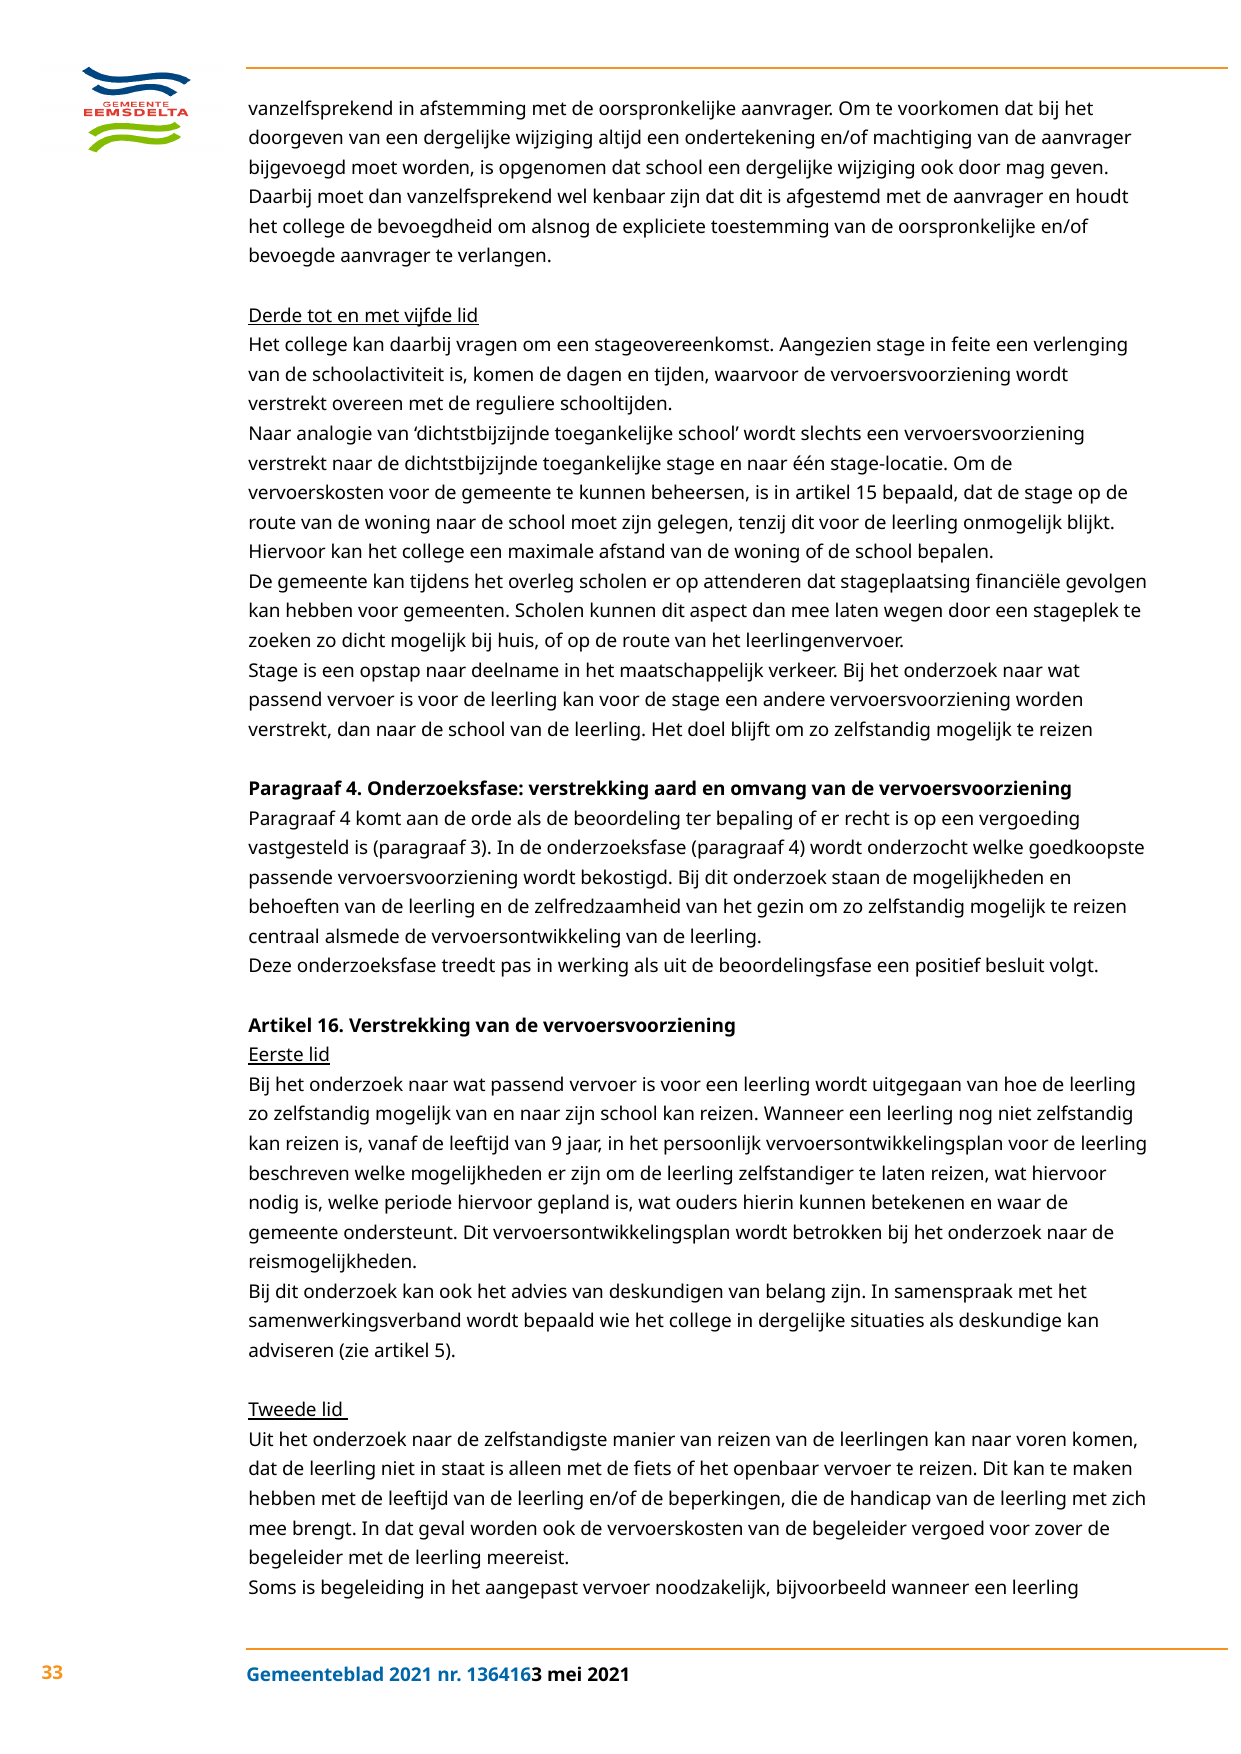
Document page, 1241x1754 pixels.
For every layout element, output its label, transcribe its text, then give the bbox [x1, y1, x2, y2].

text Tweede lid [248, 1396, 1152, 1422]
text De gemeente kan tijdens het overleg scholen er op attenderen dat stageplaatsing financiële gevolgen kan hebben voor gemeenten. Scholen kunnen dit aspect dan mee laten wegen door een stageplek te zoeken zo dicht mogelijk bij huis, of op de route van het leerlingenvervoer. [248, 568, 1152, 653]
text Eerste lid [248, 1041, 1152, 1067]
text Paragraaf 4. Onderzoeksfase: verstrekking aard en omvang van de vervoersvoorziening [248, 775, 1152, 801]
text Paragraaf 4 komt aan de orde als de beoordeling ter bepaling of er recht is op een vergoeding vastgesteld is (paragraaf 3). In de onderzoeksfase (paragraaf 4) wordt onderzocht welke goedkoopste passende vervoersvoorziening wordt bekostigd. Bij dit onderzoek staan de mogelijkheden en behoeften van de leerling en de zelfredzaamheid van het gezin om zo zelfstandig mogelijk te reizen centraal alsmede de vervoersontwikkeling van de leerling. [248, 805, 1152, 949]
text Bij dit onderzoek kan ook het advies van deskundigen van belang zijn. In samenspraak met het samenwerkingsverband wordt bepaald wie het college in dergelijke situaties als deskundige kan adviseren (zie artikel 5). [248, 1278, 1152, 1363]
text Stage is een opstap naar deelname in het maatschappelijk verkeer. Bij het onderzoek naar wat passend vervoer is voor de leerling kan voor de stage een andere vervoersvoorziening worden verstrekt, dan naar de school van de leerling. Het doel blijft om zo zelfstandig mogelijk te reizen [248, 657, 1152, 742]
text Uit het onderzoek naar de zelfstandigste manier van reizen van de leerlingen kan naar voren komen, dat de leerling niet in staat is alleen met de fiets of het openbaar vervoer te reizen. Dit kan te maken hebben met de leeftijd van de leerling en/of de beperkingen, die de handicap van de leerling met zich mee brengt. In dat geval worden ook de vervoerskosten van de begeleider vergoed voor zover de begeleider met de leerling meereist. [248, 1426, 1152, 1570]
text Het college kan daarbij vragen om een stageovereenkomst. Aangezien stage in feite een verlenging van de schoolactiviteit is, komen de dagen en tijden, waarvoor de vervoersvoorziening wordt verstrekt overeen met de reguliere schooltijden. [248, 331, 1152, 416]
text Naar analogie van ‘dichtstbijzijnde toegankelijke school’ wordt slechts een vervoersvoorziening verstrekt naar de dichtstbijzijnde toegankelijke stage en naar één stage-locatie. Om de vervoerskosten voor de gemeente te kunnen beheersen, is in artikel 15 bepaald, dat de stage op de route van de woning naar de school moet zijn gelegen, tenzij dit voor de leerling onmogelijk blijkt. Hiervoor kan het college een maximale afstand van de woning of de school bepalen. [248, 420, 1152, 564]
text Derde tot en met vijfde lid [248, 302, 1152, 328]
text Soms is begeleiding in het aangepast vervoer noodzakelijk, bijvoorbeeld wanneer een leerling [248, 1574, 1152, 1600]
picture [41, 47, 231, 172]
text Artikel 16. Verstrekking van de vervoersvoorziening [248, 1012, 1152, 1038]
text Bij het onderzoek naar wat passend vervoer is voor een leerling wordt uitgegaan van hoe de leerling zo zelfstandig mogelijk van en naar zijn school kan reizen. Wanneer een leerling nog niet zelfstandig kan reizen is, vanaf de leeftijd van 9 jaar, in het persoonlijk vervoersontwikkelingsplan voor de leerling beschreven welke mogelijkheden er zijn om de leerling zelfstandiger te laten reizen, wat hiervoor nodig is, welke periode hiervoor gepland is, wat ouders hierin kunnen betekenen en waar de gemeente ondersteunt. Dit vervoersontwikkelingsplan wordt betrokken bij het onderzoek naar de reismogelijkheden. [248, 1071, 1152, 1274]
text Deze onderzoeksfase treedt pas in werking als uit de beoordelingsfase een positief besluit volgt. [248, 953, 1152, 978]
text vanzelfsprekend in afstemming met de oorspronkelijke aanvrager. Om te voorkomen dat bij het doorgeven van een dergelijke wijziging altijd een ondertekening en/of machtiging van de aanvrager bijgevoegd moet worden, is opgenomen dat school een dergelijke wijziging ook door mag geven. Daarbij moet dan vanzelfsprekend wel kenbaar zijn dat dit is afgestemd met de aanvrager en houdt het college de bevoegdheid om alsnog de expliciete toestemming van de oorspronkelijke en/of bevoegde aanvrager te verlangen. [248, 95, 1152, 268]
